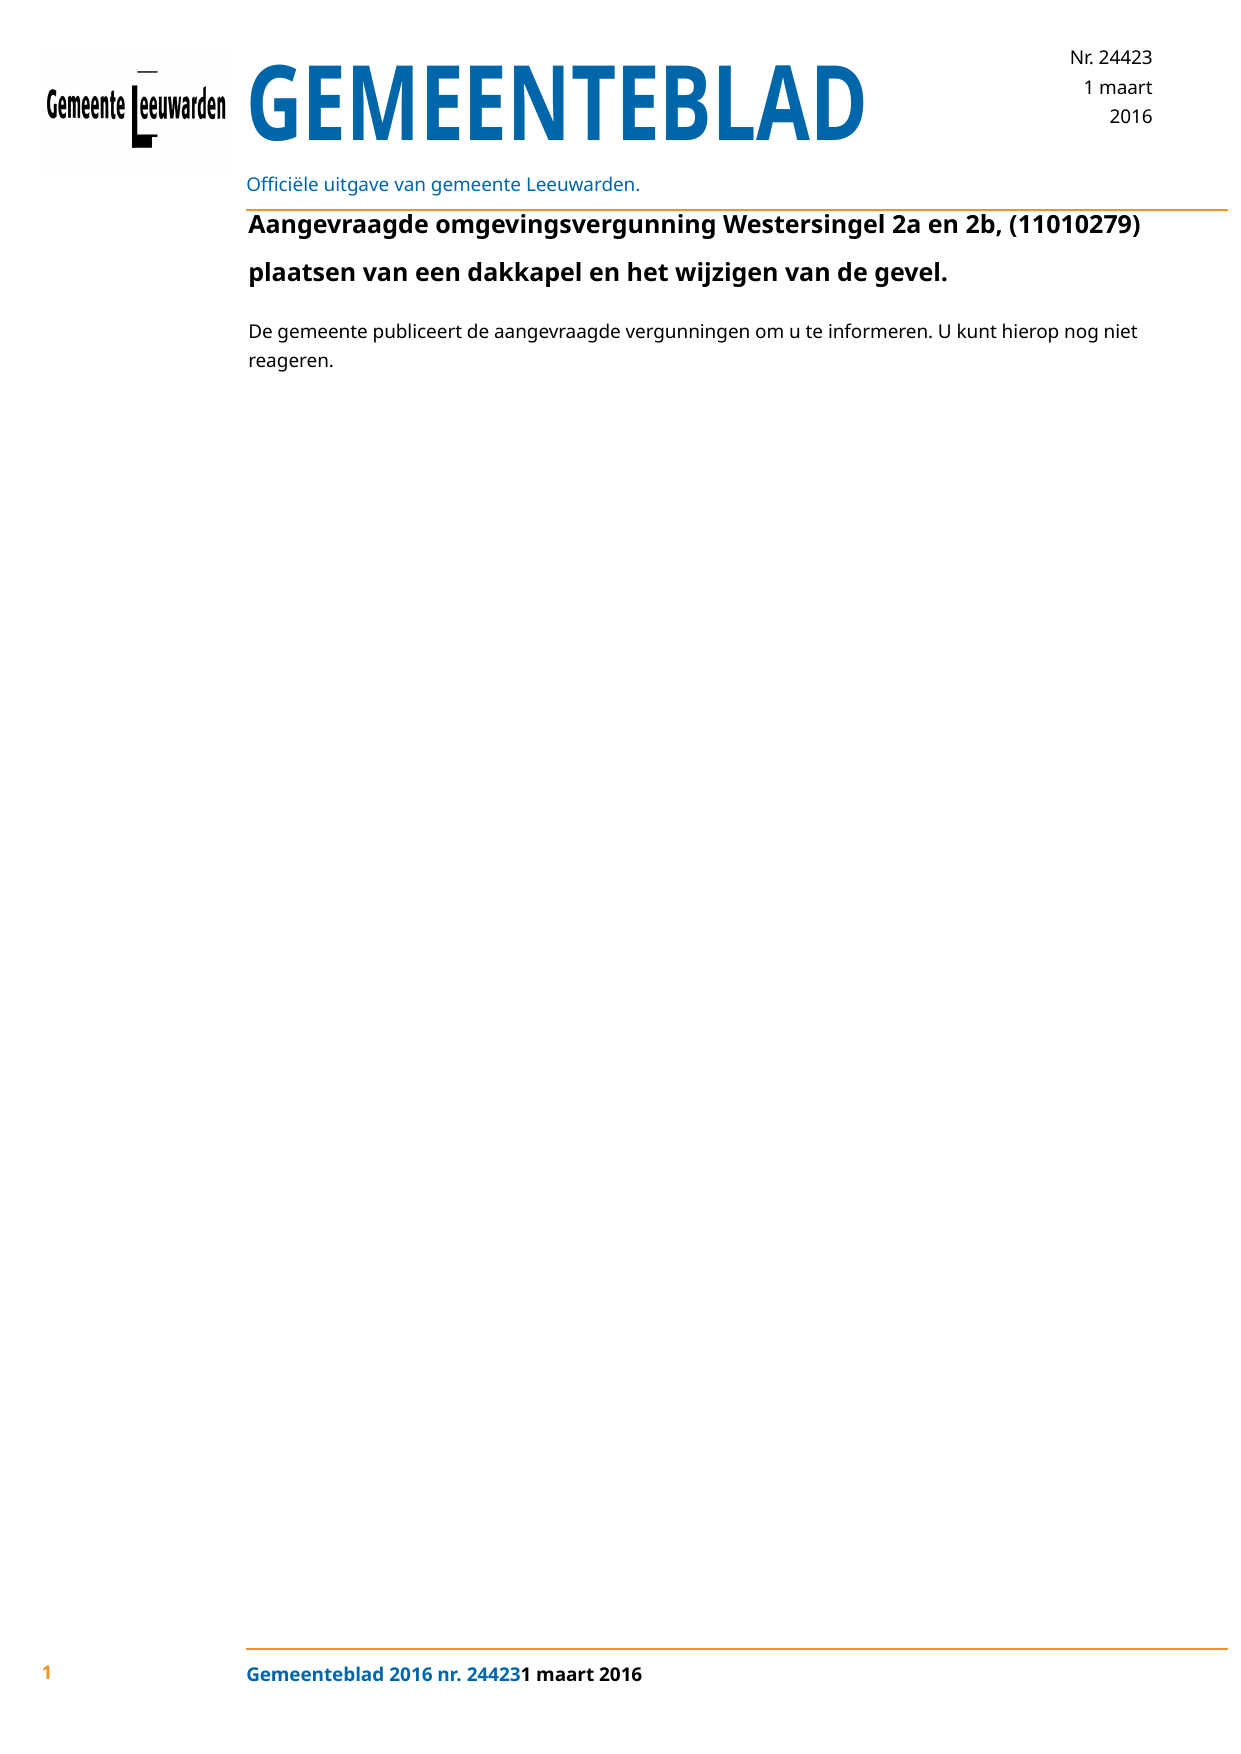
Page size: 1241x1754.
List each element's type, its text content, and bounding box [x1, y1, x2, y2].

text Aangevraagde omgevingsvergunning Westersingel 2a en 2b, (11010279) plaatsen van een dakkapel en het wijzigen van de gevel. [248, 211, 1152, 288]
picture [41, 47, 231, 172]
text De gemeente publiceert de aangevraagde vergunningen om u te informeren. U kunt hierop nog niet reageren. [248, 318, 1152, 373]
